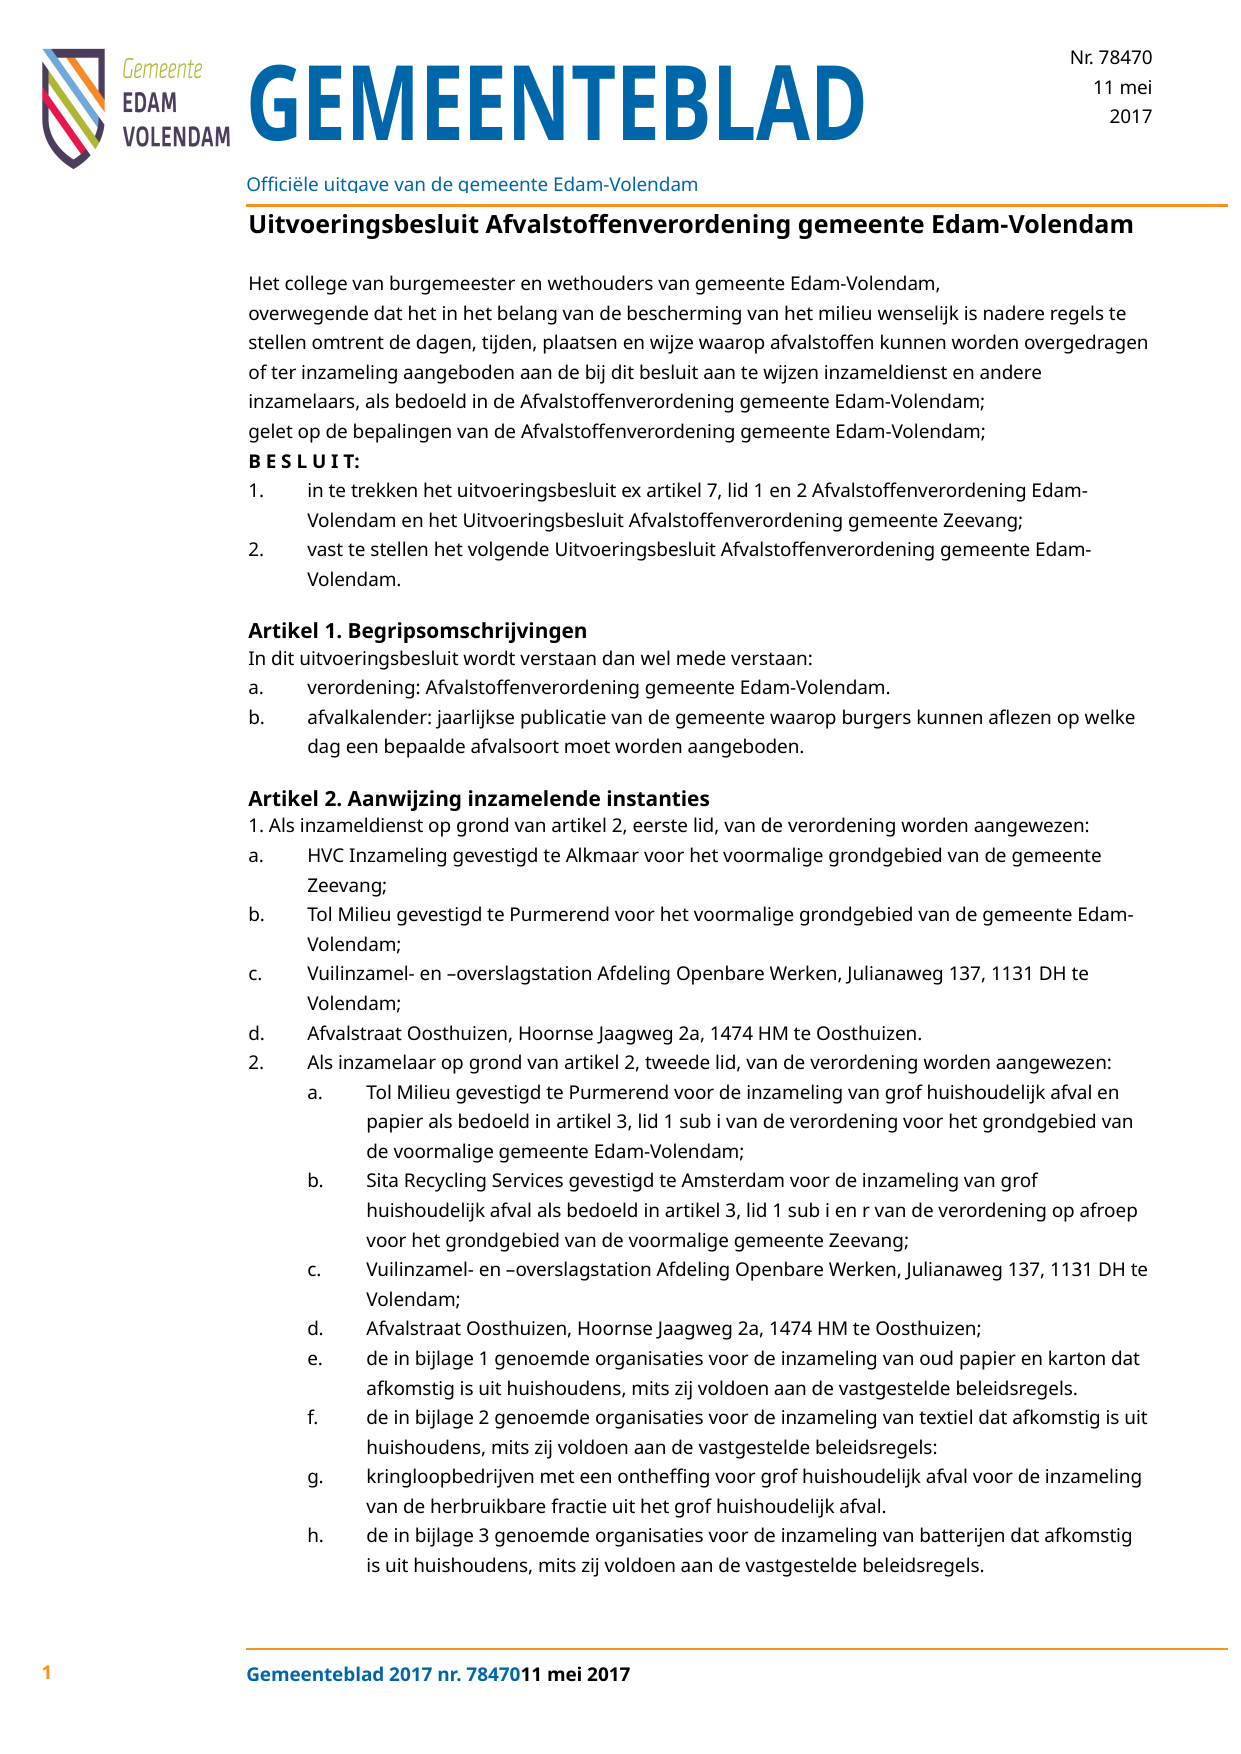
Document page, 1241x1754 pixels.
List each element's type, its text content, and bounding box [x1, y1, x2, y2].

list de in bijlage 2 genoemde organisaties voor de inzameling van textiel dat afkomstig is uit huishoudens, mits zij voldoen aan de vastgestelde beleidsregels: [307, 1404, 1152, 1459]
list Vuilinzamel- en –overslagstation Afdeling Openbare Werken, Julianaweg 137, 1131 DH te Volendam; [307, 1256, 1152, 1312]
text In dit uitvoeringsbesluit wordt verstaan dan wel mede verstaan: [248, 645, 1152, 671]
text Uitvoeringsbesluit Afvalstoffenverordening gemeente Edam-Volendam [248, 207, 1152, 241]
list kringloopbedrijven met een ontheffing voor grof huishoudelijk afval voor de inzameling van de herbruikbare fractie uit het grof huishoudelijk afval. [307, 1463, 1152, 1519]
list HVC Inzameling gevestigd te Alkmaar voor het voormalige grondgebied van de gemeente Zeevang; [248, 842, 1152, 897]
text gelet op de bepalingen van de Afvalstoffenverordening gemeente Edam-Volendam; [248, 418, 1152, 444]
list afvalkalender: jaarlijkse publicatie van de gemeente waarop burgers kunnen aflezen op welke dag een bepaalde afvalsoort moet worden aangeboden. [248, 704, 1152, 759]
list Als inzamelaar op grond van artikel 2, tweede lid, van de verordening worden aangewezen: [248, 1049, 1152, 1075]
text Artikel 2. Aanwijzing inzamelende instanties [248, 784, 1152, 813]
list Tol Milieu gevestigd te Purmerend voor het voormalige grondgebied van de gemeente Edam-Volendam; [248, 901, 1152, 957]
text Artikel 1. Begripsomschrijvingen [248, 617, 1152, 645]
list Afvalstraat Oosthuizen, Hoornse Jaagweg 2a, 1474 HM te Oosthuizen; [307, 1316, 1152, 1341]
list Sita Recycling Services gevestigd te Amsterdam voor de inzameling van grof huishoudelijk afval als bedoeld in artikel 3, lid 1 sub i en r van de verordening op afroep voor het grondgebied van de voormalige gemeente Zeevang; [307, 1168, 1152, 1252]
list in te trekken het uitvoeringsbesluit ex artikel 7, lid 1 en 2 Afvalstoffenverordening Edam-Volendam en het Uitvoeringsbesluit Afvalstoffenverordening gemeente Zeevang; [248, 477, 1152, 533]
list vast te stellen het volgende Uitvoeringsbesluit Afvalstoffenverordening gemeente Edam-Volendam. [248, 537, 1152, 592]
text 1. Als inzameldienst op grond van artikel 2, eerste lid, van de verordening worden aangewezen: [248, 813, 1152, 838]
text overwegende dat het in het belang van de bescherming van het milieu wenselijk is nadere regels te stellen omtrent de dagen, tijden, plaatsen en wijze waarop afvalstoffen kunnen worden overgedragen of ter inzameling aangeboden aan de bij dit besluit aan te wijzen inzameldienst en andere inzamelaars, als bedoeld in de Afvalstoffenverordening gemeente Edam-Volendam; [248, 300, 1152, 414]
list Tol Milieu gevestigd te Purmerend voor de inzameling van grof huishoudelijk afval en papier als bedoeld in artikel 3, lid 1 sub i van de verordening voor het grondgebied van de voormalige gemeente Edam-Volendam; [307, 1079, 1152, 1164]
text Het college van burgemeester en wethouders van gemeente Edam-Volendam, [248, 270, 1152, 296]
text B E S L U I T: [248, 448, 1152, 473]
list de in bijlage 1 genoemde organisaties voor de inzameling van oud papier en karton dat afkomstig is uit huishoudens, mits zij voldoen aan de vastgestelde beleidsregels. [307, 1345, 1152, 1400]
list Afvalstraat Oosthuizen, Hoornse Jaagweg 2a, 1474 HM te Oosthuizen. [248, 1020, 1152, 1045]
list verordening: Afvalstoffenverordening gemeente Edam-Volendam. [248, 674, 1152, 700]
picture [41, 47, 231, 172]
list de in bijlage 3 genoemde organisaties voor de inzameling van batterijen dat afkomstig is uit huishoudens, mits zij voldoen aan de vastgestelde beleidsregels. [307, 1523, 1152, 1578]
list Vuilinzamel- en –overslagstation Afdeling Openbare Werken, Julianaweg 137, 1131 DH te Volendam; [248, 961, 1152, 1016]
